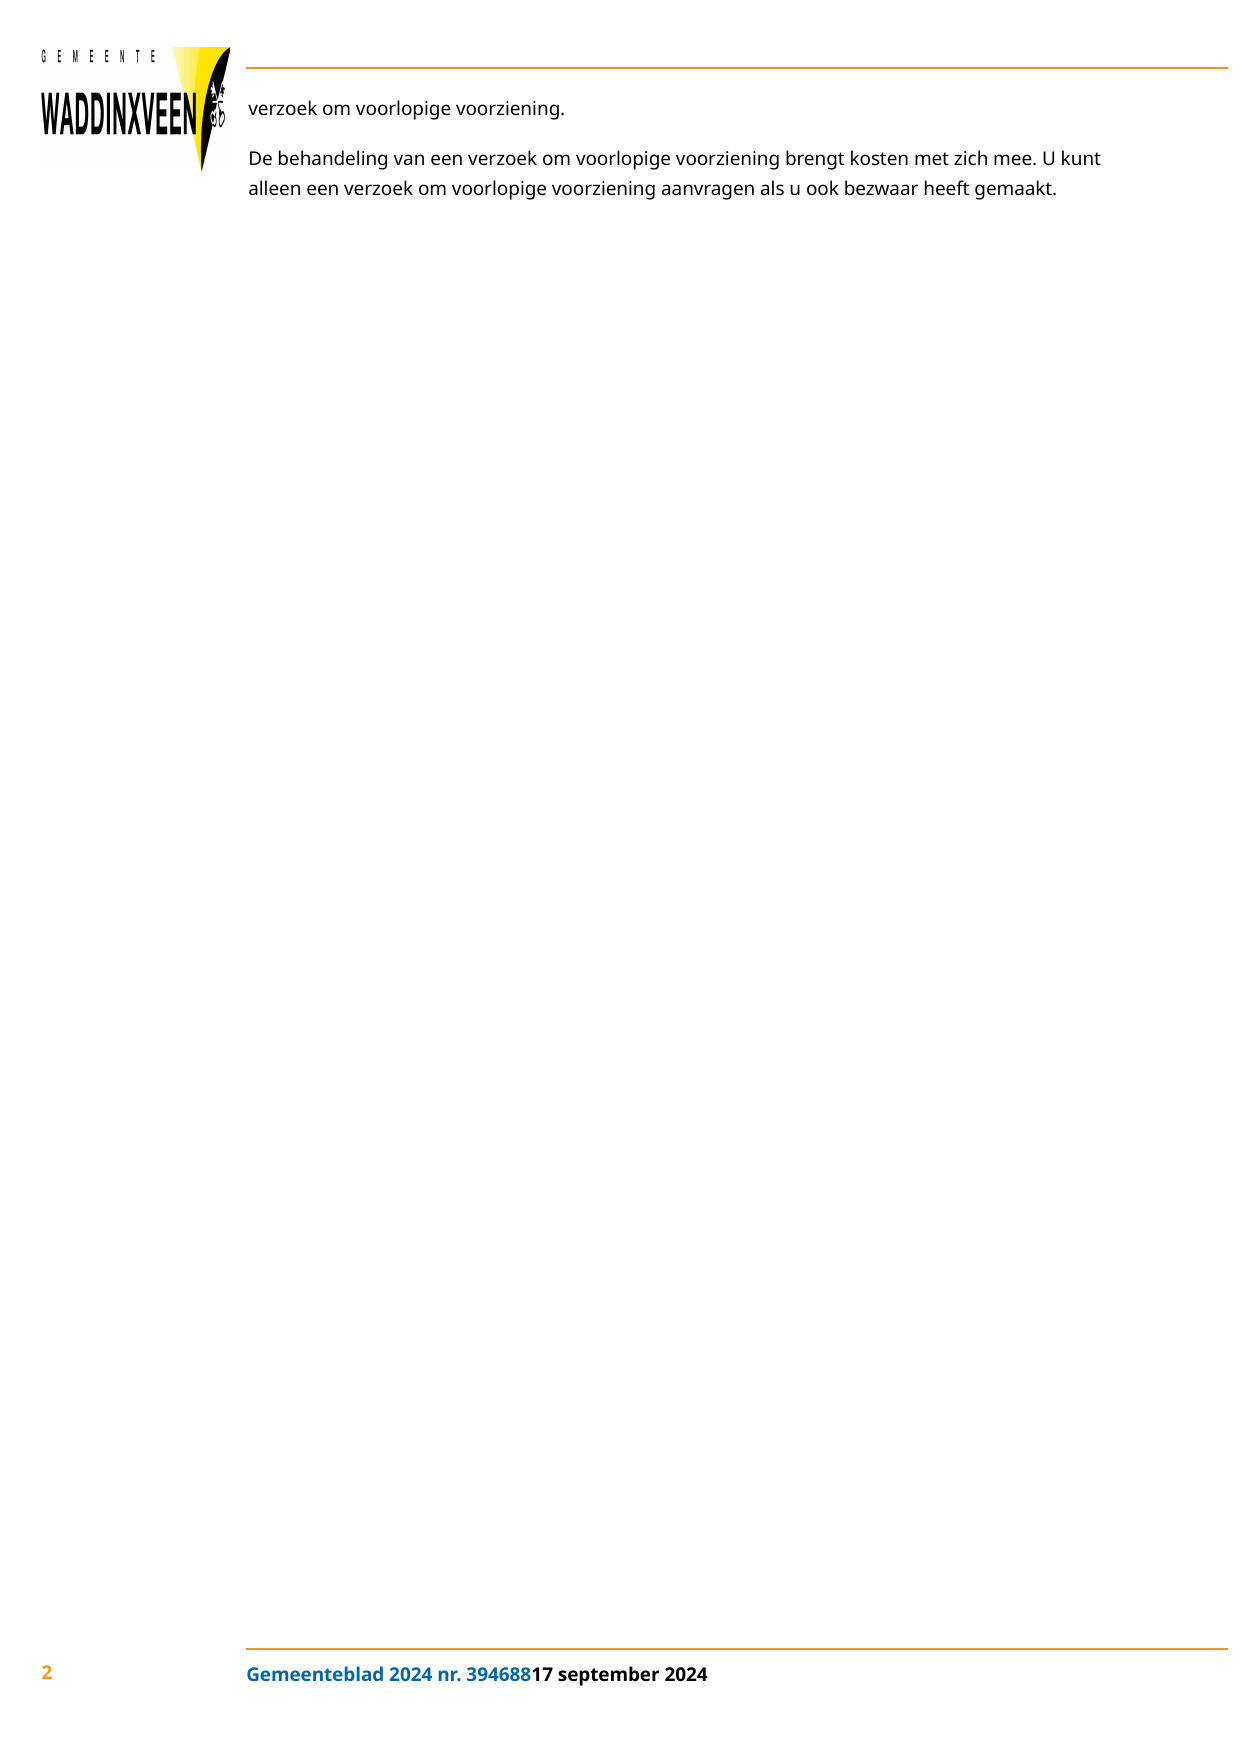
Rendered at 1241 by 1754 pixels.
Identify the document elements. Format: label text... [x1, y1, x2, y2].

text De behandeling van een verzoek om voorlopige voorziening brengt kosten met zich mee. U kunt alleen een verzoek om voorlopige voorziening aanvragen als u ook bezwaar heeft gemaakt. [248, 145, 1152, 201]
text verzoek om voorlopige voorziening. [248, 95, 1152, 121]
picture [41, 47, 231, 172]
